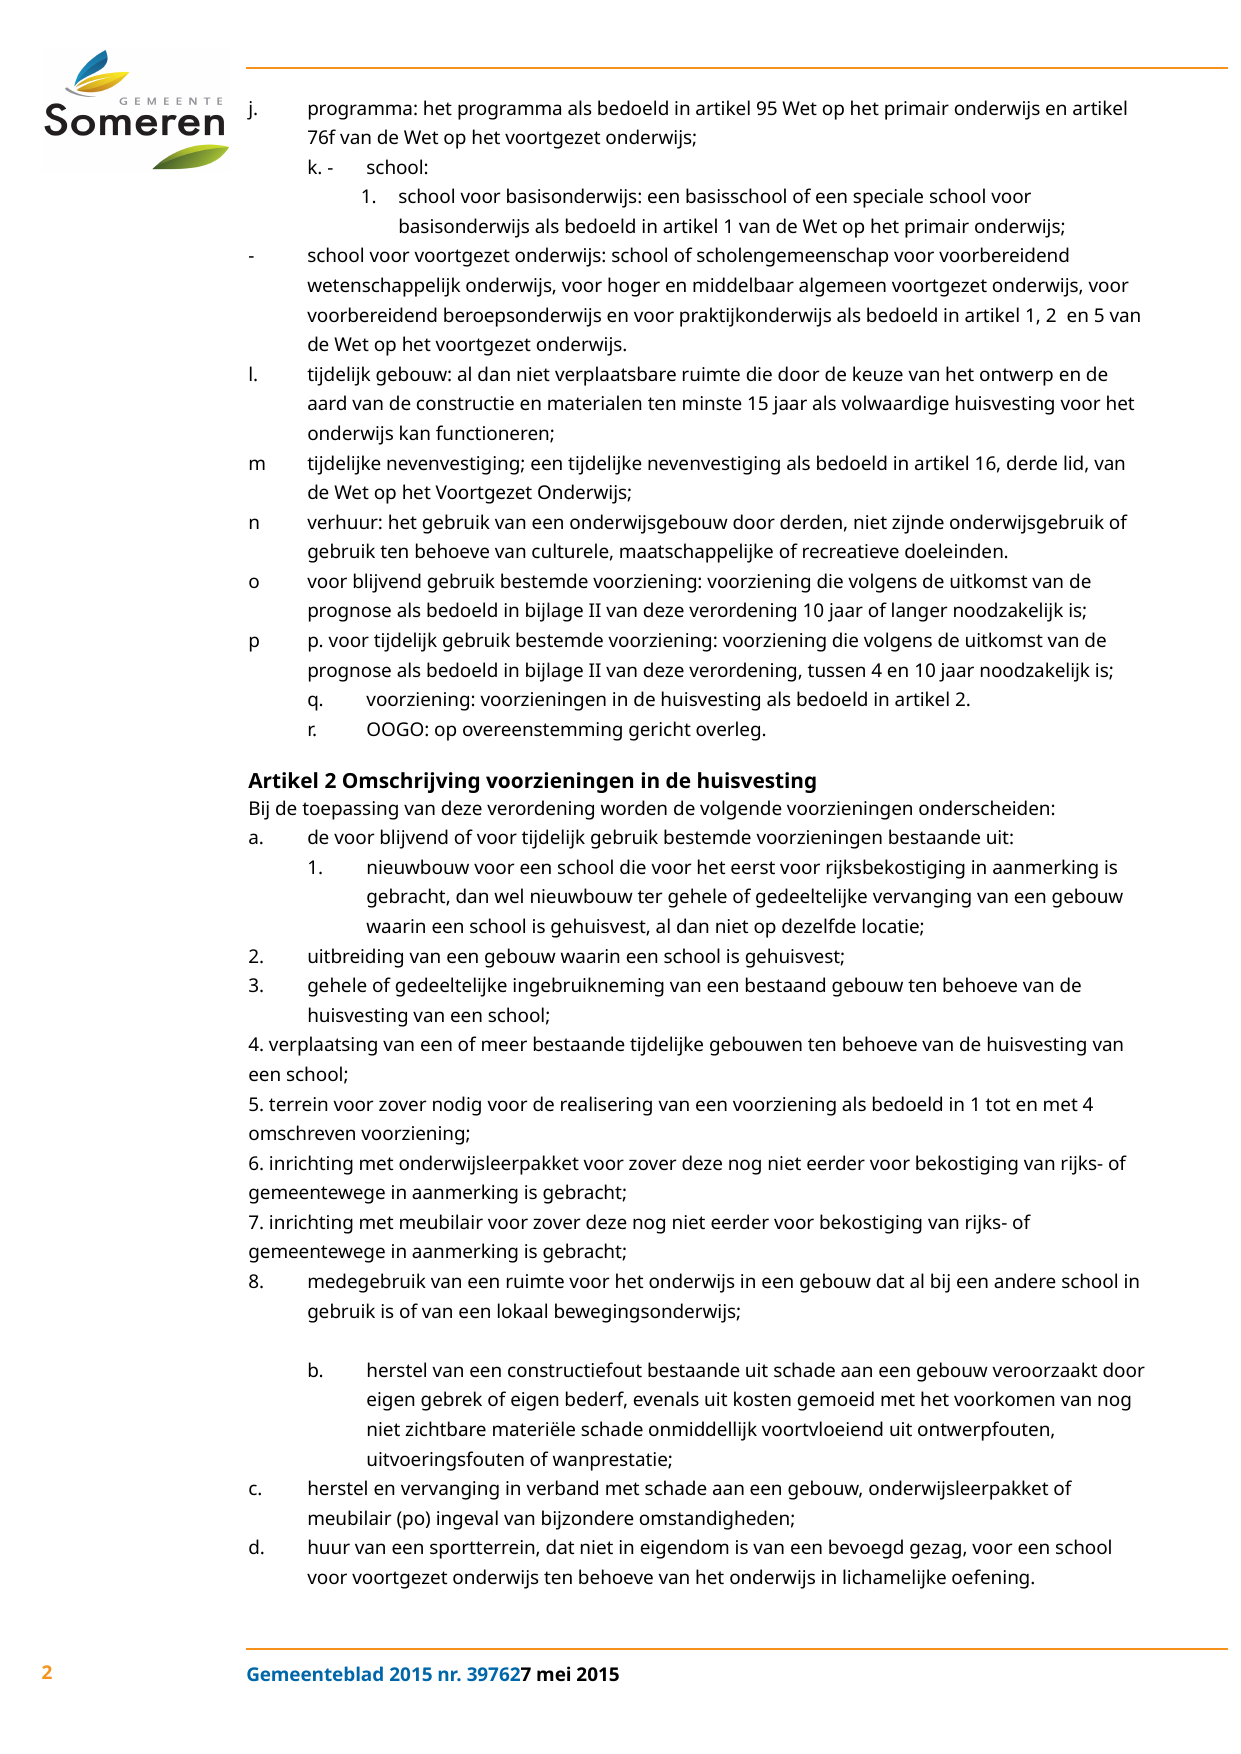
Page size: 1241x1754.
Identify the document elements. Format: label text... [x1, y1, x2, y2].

list OOGO: op overeenstemming gericht overleg. [307, 716, 1152, 742]
list herstel van een constructiefout bestaande uit schade aan een gebouw veroorzaakt door eigen gebrek of eigen bederf, evenals uit kosten gemoeid met het voorkomen van nog niet zichtbare materiële schade onmiddellijk voortvloeiend uit ontwerpfouten, uitvoeringsfouten of wanprestatie; [307, 1357, 1152, 1471]
list huur van een sportterrein, dat niet in eigendom is van een bevoegd gezag, voor een school voor voortgezet onderwijs ten behoeve van het onderwijs in lichamelijke oefening. [248, 1534, 1152, 1590]
list herstel en vervanging in verband met schade aan een gebouw, onderwijsleerpakket of meubilair (po) ingeval van bijzondere omstandigheden; [248, 1475, 1152, 1531]
list programma: het programma als bedoeld in artikel 95 Wet op het primair onderwijs en artikel 76f van de Wet op het voortgezet onderwijs; [248, 95, 1152, 150]
list medegebruik van een ruimte voor het onderwijs in een gebouw dat al bij een andere school in gebruik is of van een lokaal bewegingsonderwijs; [248, 1268, 1152, 1323]
text 6. inrichting met onderwijsleerpakket voor zover deze nog niet eerder voor bekostiging van rijks- of gemeentewege in aanmerking is gebracht; [248, 1150, 1152, 1205]
list verhuur: het gebruik van een onderwijsgebouw door derden, niet zijnde onderwijsgebruik of gebruik ten behoeve van culturele, maatschappelijke of recreatieve doeleinden. [248, 509, 1152, 564]
text Artikel 2 Omschrijving voorzieningen in de huisvesting [248, 766, 1152, 795]
list de voor blijvend of voor tijdelijk gebruik bestemde voorzieningen bestaande uit: [248, 824, 1152, 850]
list voor blijvend gebruik bestemde voorziening: voorziening die volgens de uitkomst van de prognose als bedoeld in bijlage II van deze verordening 10 jaar of langer noodzakelijk is; [248, 568, 1152, 623]
text Bij de toepassing van deze verordening worden de volgende voorzieningen onderscheiden: [248, 795, 1152, 821]
list school voor voortgezet onderwijs: school of scholengemeenschap voor voorbereidend wetenschappelijk onderwijs, voor hoger en middelbaar algemeen voortgezet onderwijs, voor voorbereidend beroepsonderwijs en voor praktijkonderwijs als bedoeld in artikel 1, 2 en 5 van de Wet op het voortgezet onderwijs. [248, 243, 1152, 357]
picture [41, 47, 231, 172]
list uitbreiding van een gebouw waarin een school is gehuisvest; [248, 943, 1152, 968]
text 7. inrichting met meubilair voor zover deze nog niet eerder voor bekostiging van rijks- of gemeentewege in aanmerking is gebracht; [248, 1209, 1152, 1264]
list school voor basisonderwijs: een basisschool of een speciale school voor basisonderwijs als bedoeld in artikel 1 van de Wet op het primair onderwijs; [361, 183, 1152, 239]
list tijdelijke nevenvestiging; een tijdelijke nevenvestiging als bedoeld in artikel 16, derde lid, van de Wet op het Voortgezet Onderwijs; [248, 450, 1152, 505]
list p. voor tijdelijk gebruik bestemde voorziening: voorziening die volgens de uitkomst van de prognose als bedoeld in bijlage II van deze verordening, tussen 4 en 10 jaar noodzakelijk is; [248, 627, 1152, 683]
list gehele of gedeeltelijke ingebruikneming van een bestaand gebouw ten behoeve van de huisvesting van een school; [248, 972, 1152, 1028]
list school: [307, 154, 1152, 180]
list tijdelijk gebouw: al dan niet verplaatsbare ruimte die door de keuze van het ontwerp en de aard van de constructie en materialen ten minste 15 jaar als volwaardige huisvesting voor het onderwijs kan functioneren; [248, 361, 1152, 446]
text 5. terrein voor zover nodig voor de realisering van een voorziening als bedoeld in 1 tot en met 4 omschreven voorziening; [248, 1091, 1152, 1146]
list voorziening: voorzieningen in de huisvesting als bedoeld in artikel 2. [307, 686, 1152, 712]
list nieuwbouw voor een school die voor het eerst voor rijksbekostiging in aanmerking is gebracht, dan wel nieuwbouw ter gehele of gedeeltelijke vervanging van een gebouw waarin een school is gehuisvest, al dan niet op dezelfde locatie; [307, 854, 1152, 939]
text 4. verplaatsing van een of meer bestaande tijdelijke gebouwen ten behoeve van de huisvesting van een school; [248, 1032, 1152, 1087]
